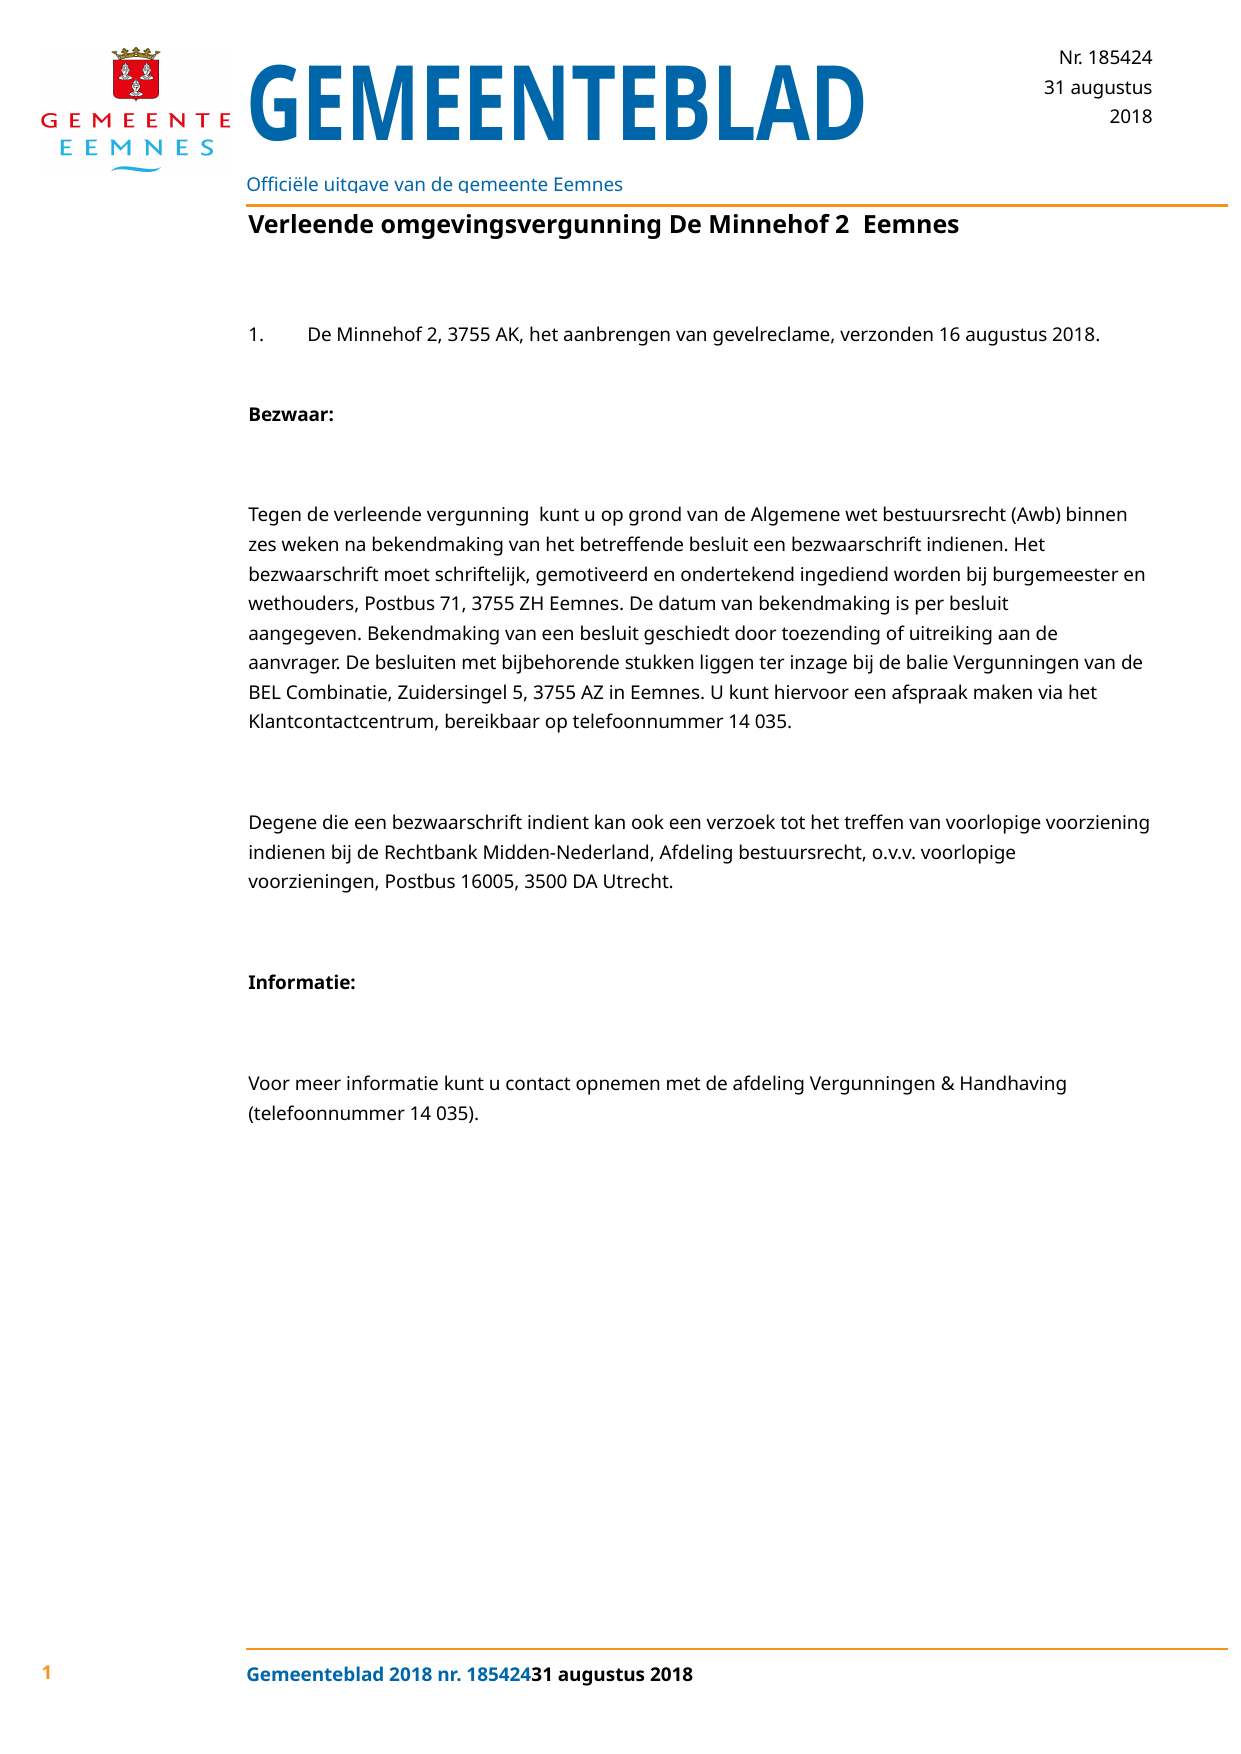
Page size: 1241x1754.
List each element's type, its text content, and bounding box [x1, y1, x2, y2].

list De Minnehof 2, 3755 AK, het aanbrengen van gevelreclame, verzonden 16 augustus 2018. [248, 321, 1152, 346]
text Informatie: [248, 969, 1152, 995]
text Voor meer informatie kunt u contact opnemen met de afdeling Vergunningen & Handhaving (telefoonnummer 14 035). [248, 1070, 1152, 1126]
text Tegen de verleende vergunning kunt u op grond van de Algemene wet bestuursrecht (Awb) binnen zes weken na bekendmaking van het betreffende besluit een bezwaarschrift indienen. Het bezwaarschrift moet schriftelijk, gemotiveerd en ondertekend ingediend worden bij burgemeester en wethouders, Postbus 71, 3755 ZH Eemnes. De datum van bekendmaking is per besluit aangegeven. Bekendmaking van een besluit geschiedt door toezending of uitreiking aan de aanvrager. De besluiten met bijbehorende stukken liggen ter inzage bij de balie Vergunningen van de BEL Combinatie, Zuidersingel 5, 3755 AZ in Eemnes. U kunt hiervoor een afspraak maken via het Klantcontactcentrum, bereikbaar op telefoonnummer 14 035. [248, 502, 1152, 734]
picture [41, 47, 231, 172]
text Bezwaar: [248, 401, 1152, 426]
text Degene die een bezwaarschrift indient kan ook een verzoek tot het treffen van voorlopige voorziening indienen bij de Rechtbank Midden-Nederland, Afdeling bestuursrecht, o.v.v. voorlopige voorzieningen, Postbus 16005, 3500 DA Utrecht. [248, 809, 1152, 894]
text Verleende omgevingsvergunning De Minnehof 2 Eemnes [248, 207, 1152, 241]
